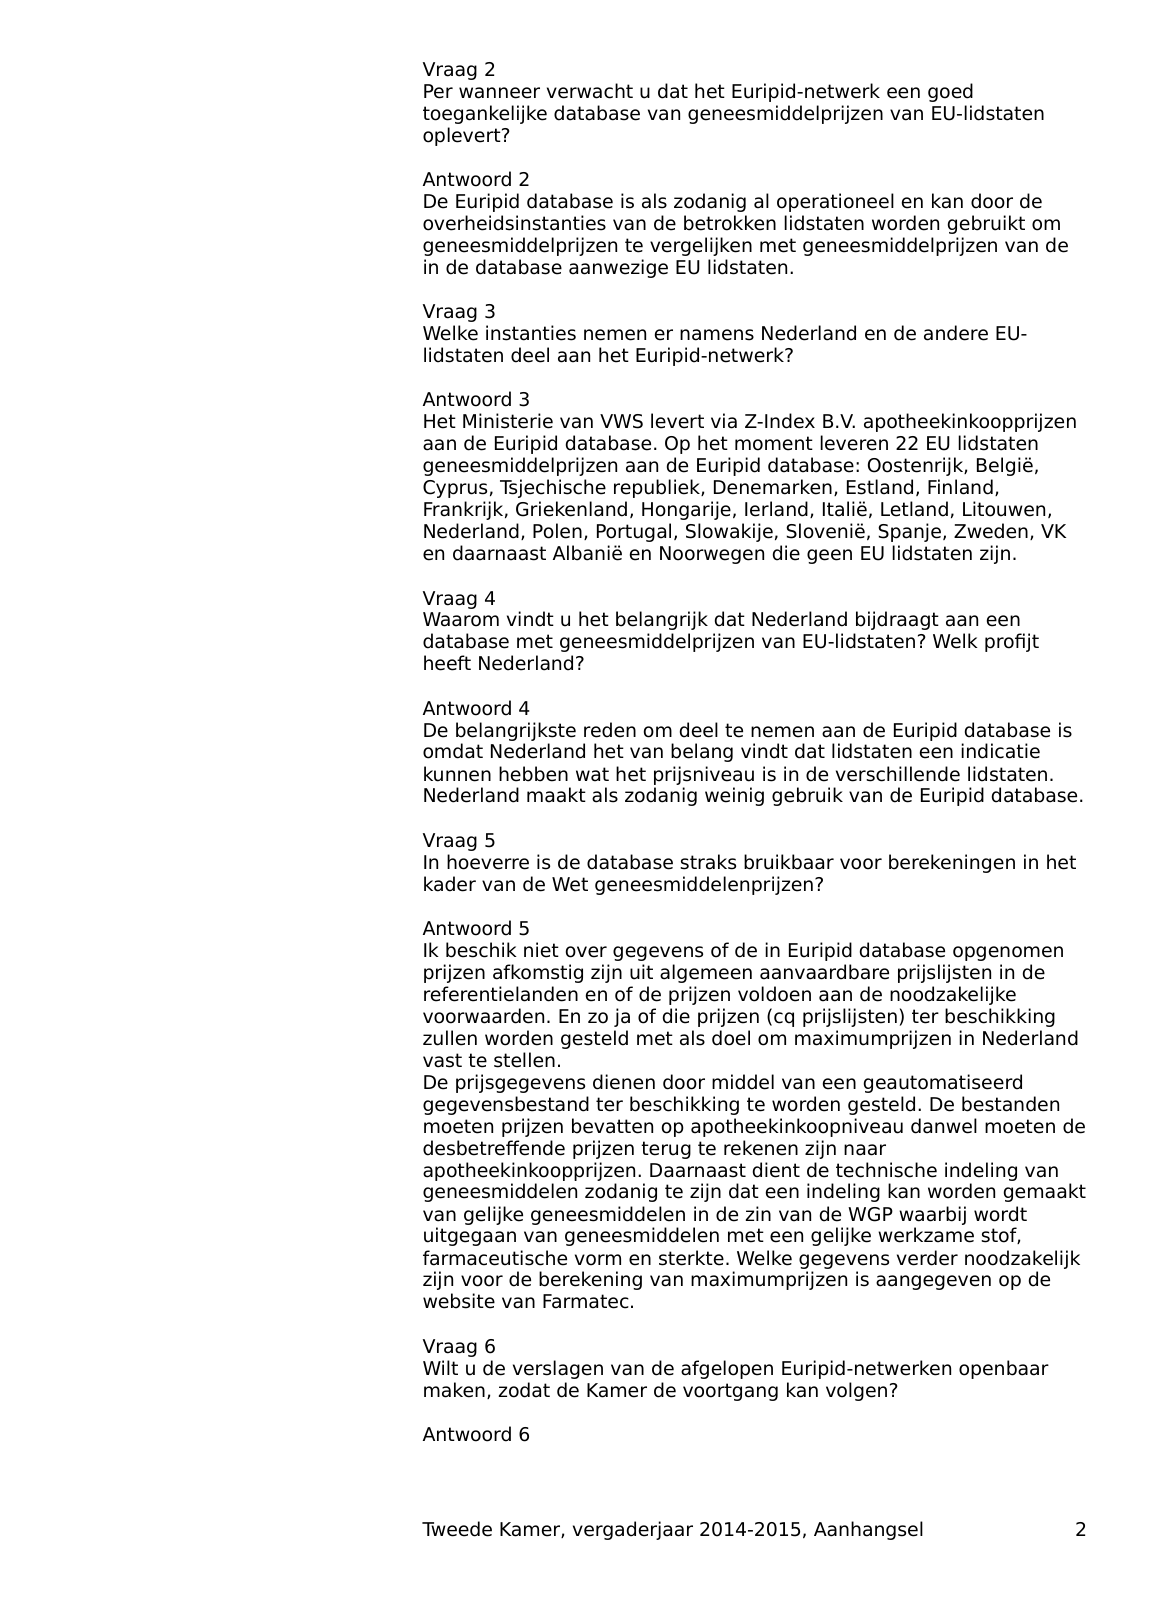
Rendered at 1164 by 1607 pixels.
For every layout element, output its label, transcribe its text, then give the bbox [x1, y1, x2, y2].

text Per wanneer verwacht u dat het Euripid-netwerk een goed toegankelijke database van geneesmiddelprijzen van EU-lidstaten oplevert? [422, 81, 1087, 147]
text Vraag 3 [422, 301, 1087, 323]
text In hoeverre is de database straks bruikbaar voor berekeningen in het kader van de Wet geneesmiddelenprijzen? [422, 852, 1087, 896]
text Het Ministerie van VWS levert via Z-Index B.V. apotheekinkoopprijzen aan de Euripid database. Op het moment leveren 22 EU lidstaten geneesmiddelprijzen aan de Euripid database: Oostenrijk, België, Cyprus, Tsjechische republiek, Denemarken, Estland, Finland, Frankrijk, Griekenland, Hongarije, Ierland, Italië, Letland, Litouwen, Nederland, Polen, Portugal, Slowakije, Slovenië, Spanje, Zweden, VK en daarnaast Albanië en Noorwegen die geen EU lidstaten zijn. [422, 411, 1087, 565]
text Vraag 4 [422, 587, 1087, 609]
text Welke instanties nemen er namens Nederland en de andere EU-lidstaten deel aan het Euripid-netwerk? [422, 323, 1087, 367]
text Ik beschik niet over gegevens of de in Euripid database opgenomen prijzen afkomstig zijn uit algemeen aanvaardbare prijslijsten in de referentielanden en of de prijzen voldoen aan de noodzakelijke voorwaarden. En zo ja of die prijzen (cq prijslijsten) ter beschikking zullen worden gesteld met als doel om maximumprijzen in Nederland vast te stellen. [422, 940, 1087, 1072]
text De prijsgegevens dienen door middel van een geautomatiseerd gegevensbestand ter beschikking te worden gesteld. De bestanden moeten prijzen bevatten op apotheekinkoopniveau danwel moeten de desbetreffende prijzen terug te rekenen zijn naar apotheekinkoopprijzen. Daarnaast dient de technische indeling van geneesmiddelen zodanig te zijn dat een indeling kan worden gemaakt van gelijke geneesmiddelen in de zin van de WGP waarbij wordt uitgegaan van geneesmiddelen met een gelijke werkzame stof, farmaceutische vorm en sterkte. Welke gegevens verder noodzakelijk zijn voor de berekening van maximumprijzen is aangegeven op de website van Farmatec. [422, 1072, 1087, 1313]
text Antwoord 5 [422, 918, 1087, 940]
text Antwoord 2 [422, 169, 1087, 191]
text Vraag 6 [422, 1336, 1087, 1357]
text Antwoord 4 [422, 697, 1087, 719]
text Antwoord 3 [422, 389, 1087, 411]
text Wilt u de verslagen van de afgelopen Euripid-netwerken openbaar maken, zodat de Kamer de voortgang kan volgen? [422, 1357, 1087, 1401]
text Vraag 5 [422, 829, 1087, 852]
text De belangrijkste reden om deel te nemen aan de Euripid database is omdat Nederland het van belang vindt dat lidstaten een indicatie kunnen hebben wat het prijsniveau is in de verschillende lidstaten. Nederland maakt als zodanig weinig gebruik van de Euripid database. [422, 719, 1087, 807]
text Antwoord 6 [422, 1424, 1087, 1446]
text Waarom vindt u het belangrijk dat Nederland bijdraagt aan een database met geneesmiddelprijzen van EU-lidstaten? Welk profijt heeft Nederland? [422, 609, 1087, 675]
text Vraag 2 [422, 59, 1087, 81]
text De Euripid database is als zodanig al operationeel en kan door de overheidsinstanties van de betrokken lidstaten worden gebruikt om geneesmiddelprijzen te vergelijken met geneesmiddelprijzen van de in de database aanwezige EU lidstaten. [422, 191, 1087, 279]
